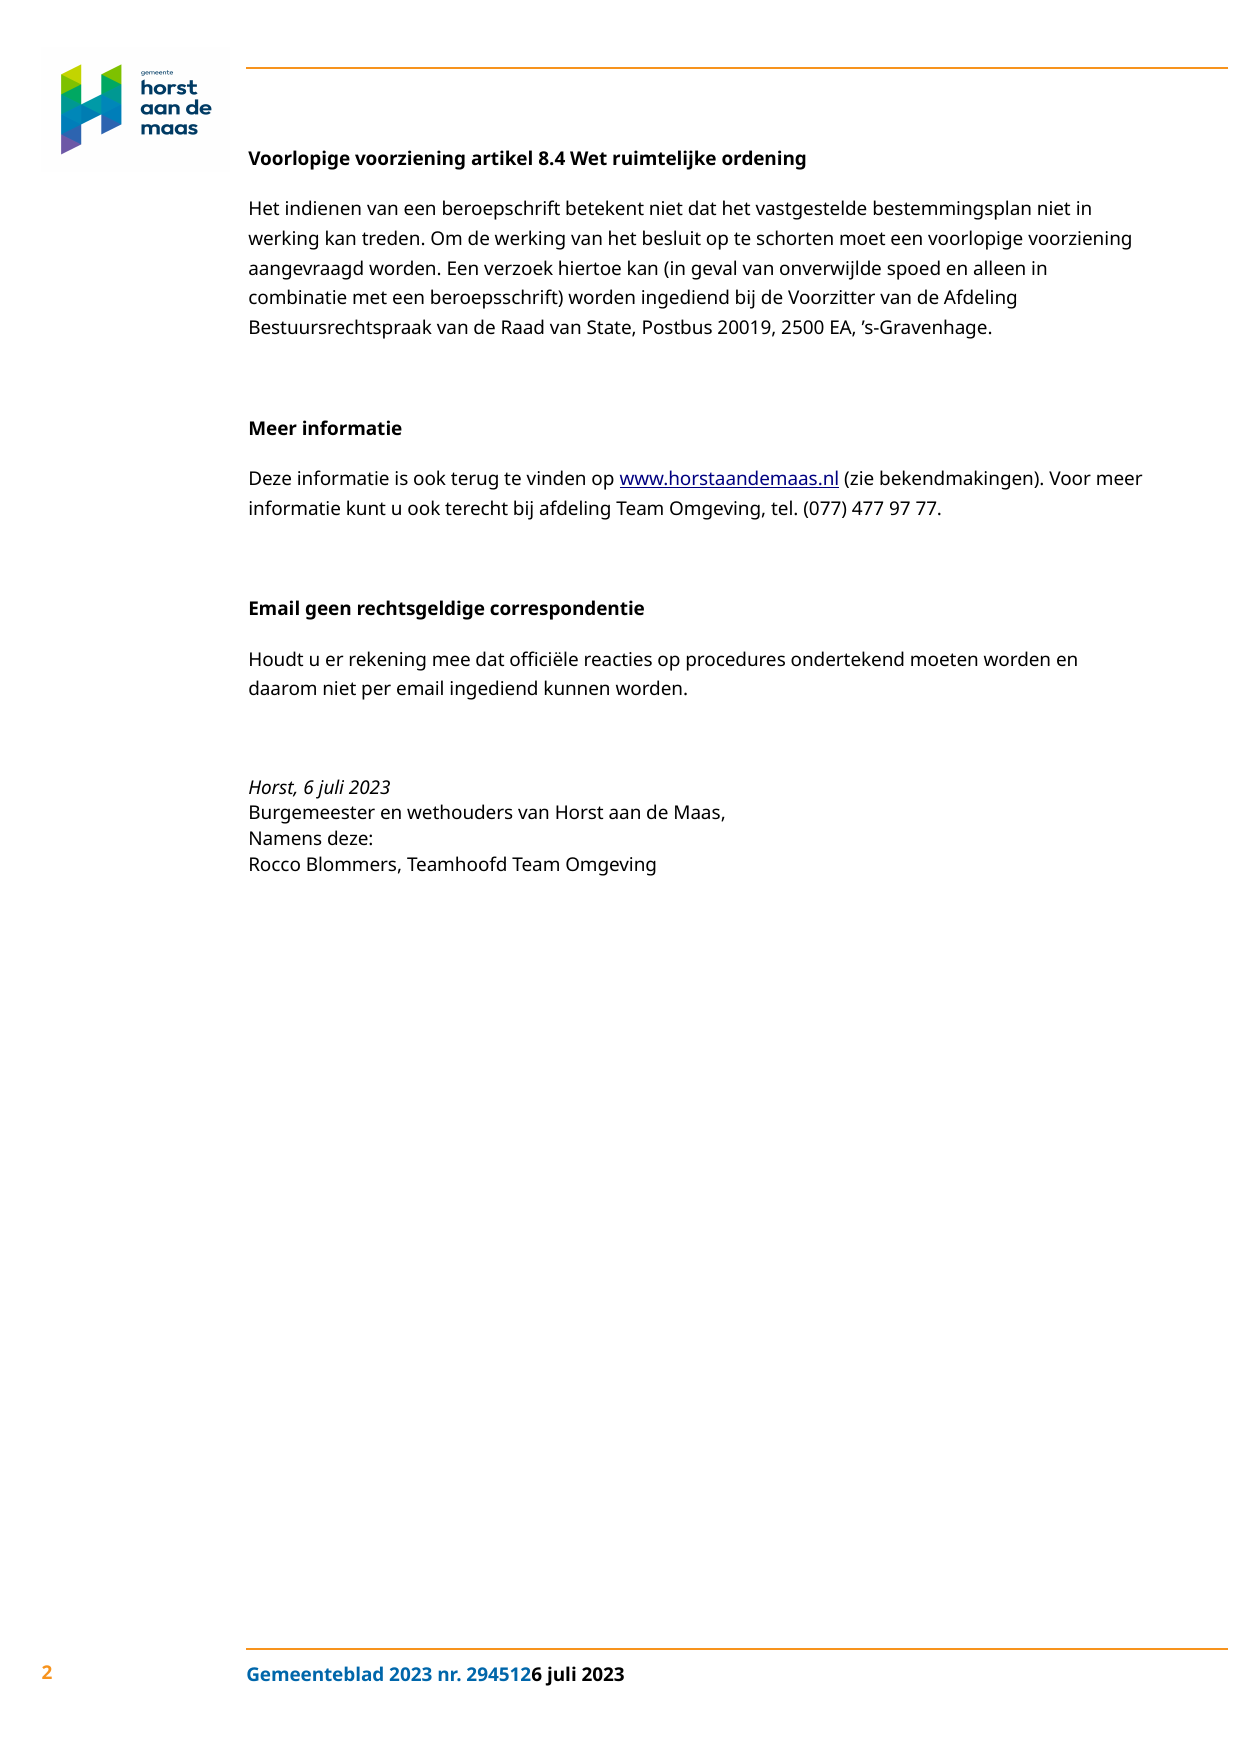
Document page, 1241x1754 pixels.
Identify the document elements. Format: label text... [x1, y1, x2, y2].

text Het indienen van een beroepschrift betekent niet dat het vastgestelde bestemmingsplan niet in werking kan treden. Om de werking van het besluit op te schorten moet een voorlopige voorziening aangevraagd worden. Een verzoek hiertoe kan (in geval van onverwijlde spoed en alleen in combinatie met een beroepsschrift) worden ingediend bij de Voorzitter van de Afdeling Bestuursrechtspraak van de Raad van State, Postbus 20019, 2500 EA, ’s-Gravenhage. [248, 196, 1152, 340]
picture [41, 47, 231, 172]
text Horst, 6 juli 2023 [248, 774, 1152, 799]
text Deze informatie is ook terug te vinden op www.horstaandemaas.nl (zie bekendmakingen). Voor meer informatie kunt u ook terecht bij afdeling Team Omgeving, tel. (077) 477 97 77. [248, 465, 1152, 521]
text Voorlopige voorziening artikel 8.4 Wet ruimtelijke ordening [248, 145, 1152, 171]
text Namens deze: [248, 825, 1152, 851]
text Rocco Blommers, Teamhoofd Team Omgeving [248, 851, 1152, 877]
text Houdt u er rekening mee dat officiële reacties op procedures ondertekend moeten worden en daarom niet per email ingediend kunnen worden. [248, 646, 1152, 701]
text Email geen rechtsgeldige correspondentie [248, 596, 1152, 621]
text Burgemeester en wethouders van Horst aan de Maas, [248, 799, 1152, 825]
text Meer informatie [248, 415, 1152, 441]
